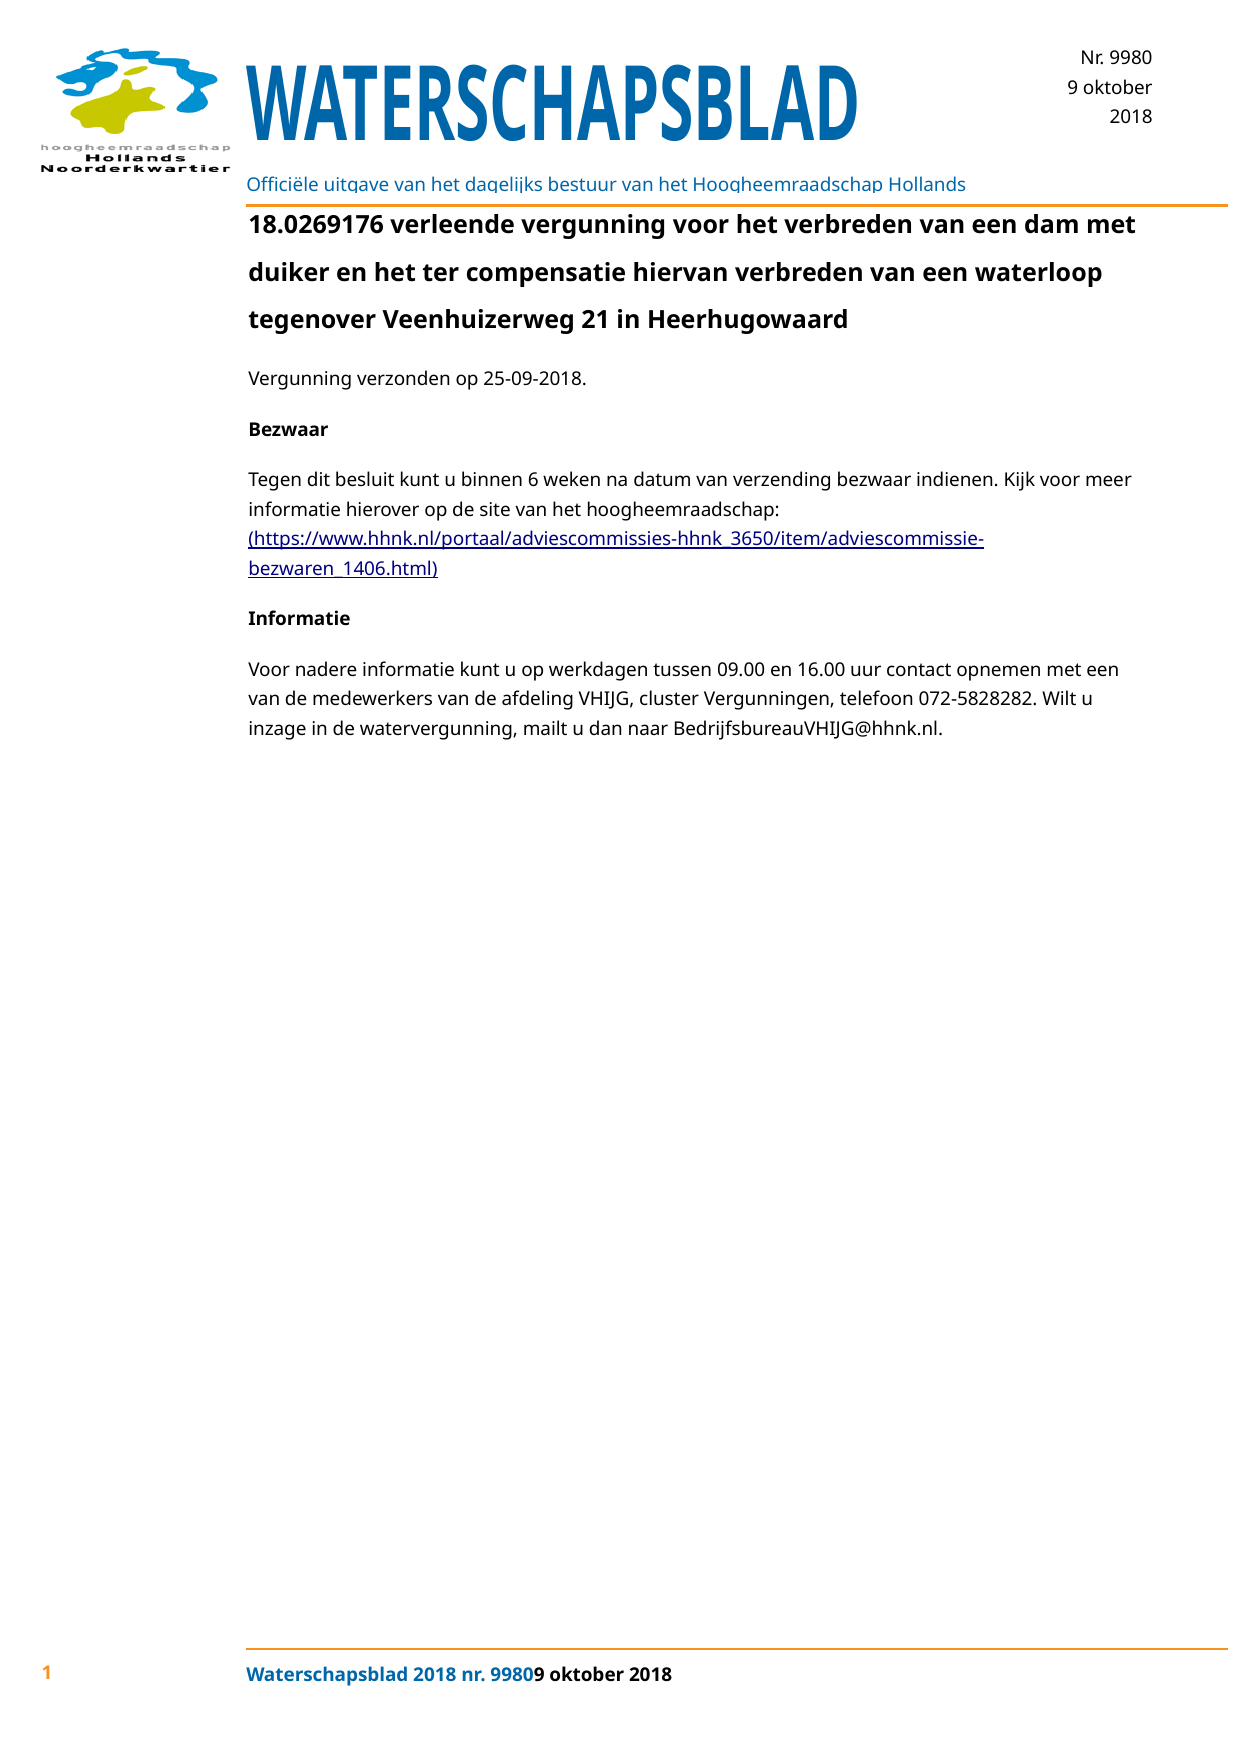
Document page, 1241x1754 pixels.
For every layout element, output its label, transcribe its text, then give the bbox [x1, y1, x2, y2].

text Tegen dit besluit kunt u binnen 6 weken na datum van verzending bezwaar indienen. Kijk voor meer informatie hierover op de site van het hoogheemraadschap: (https://www.hhnk.nl/portaal/adviescommissies-hhnk_3650/item/adviescommissie-bezwaren_1406.html) [248, 466, 1152, 581]
text Voor nadere informatie kunt u op werkdagen tussen 09.00 en 16.00 uur contact opnemen met een van de medewerkers van de afdeling VHIJG, cluster Vergunningen, telefoon 072-5828282. Wilt u inzage in de watervergunning, mailt u dan naar BedrijfsbureauVHIJG@hhnk.nl. [248, 656, 1152, 741]
text Vergunning verzonden op 25-09-2018. [248, 366, 1152, 391]
picture [41, 47, 231, 172]
text 18.0269176 verleende vergunning voor het verbreden van een dam met duiker en het ter compensatie hiervan verbreden van een waterloop tegenover Veenhuizerweg 21 in Heerhugowaard [248, 207, 1152, 336]
text Informatie [248, 606, 1152, 631]
text Bezwaar [248, 416, 1152, 442]
